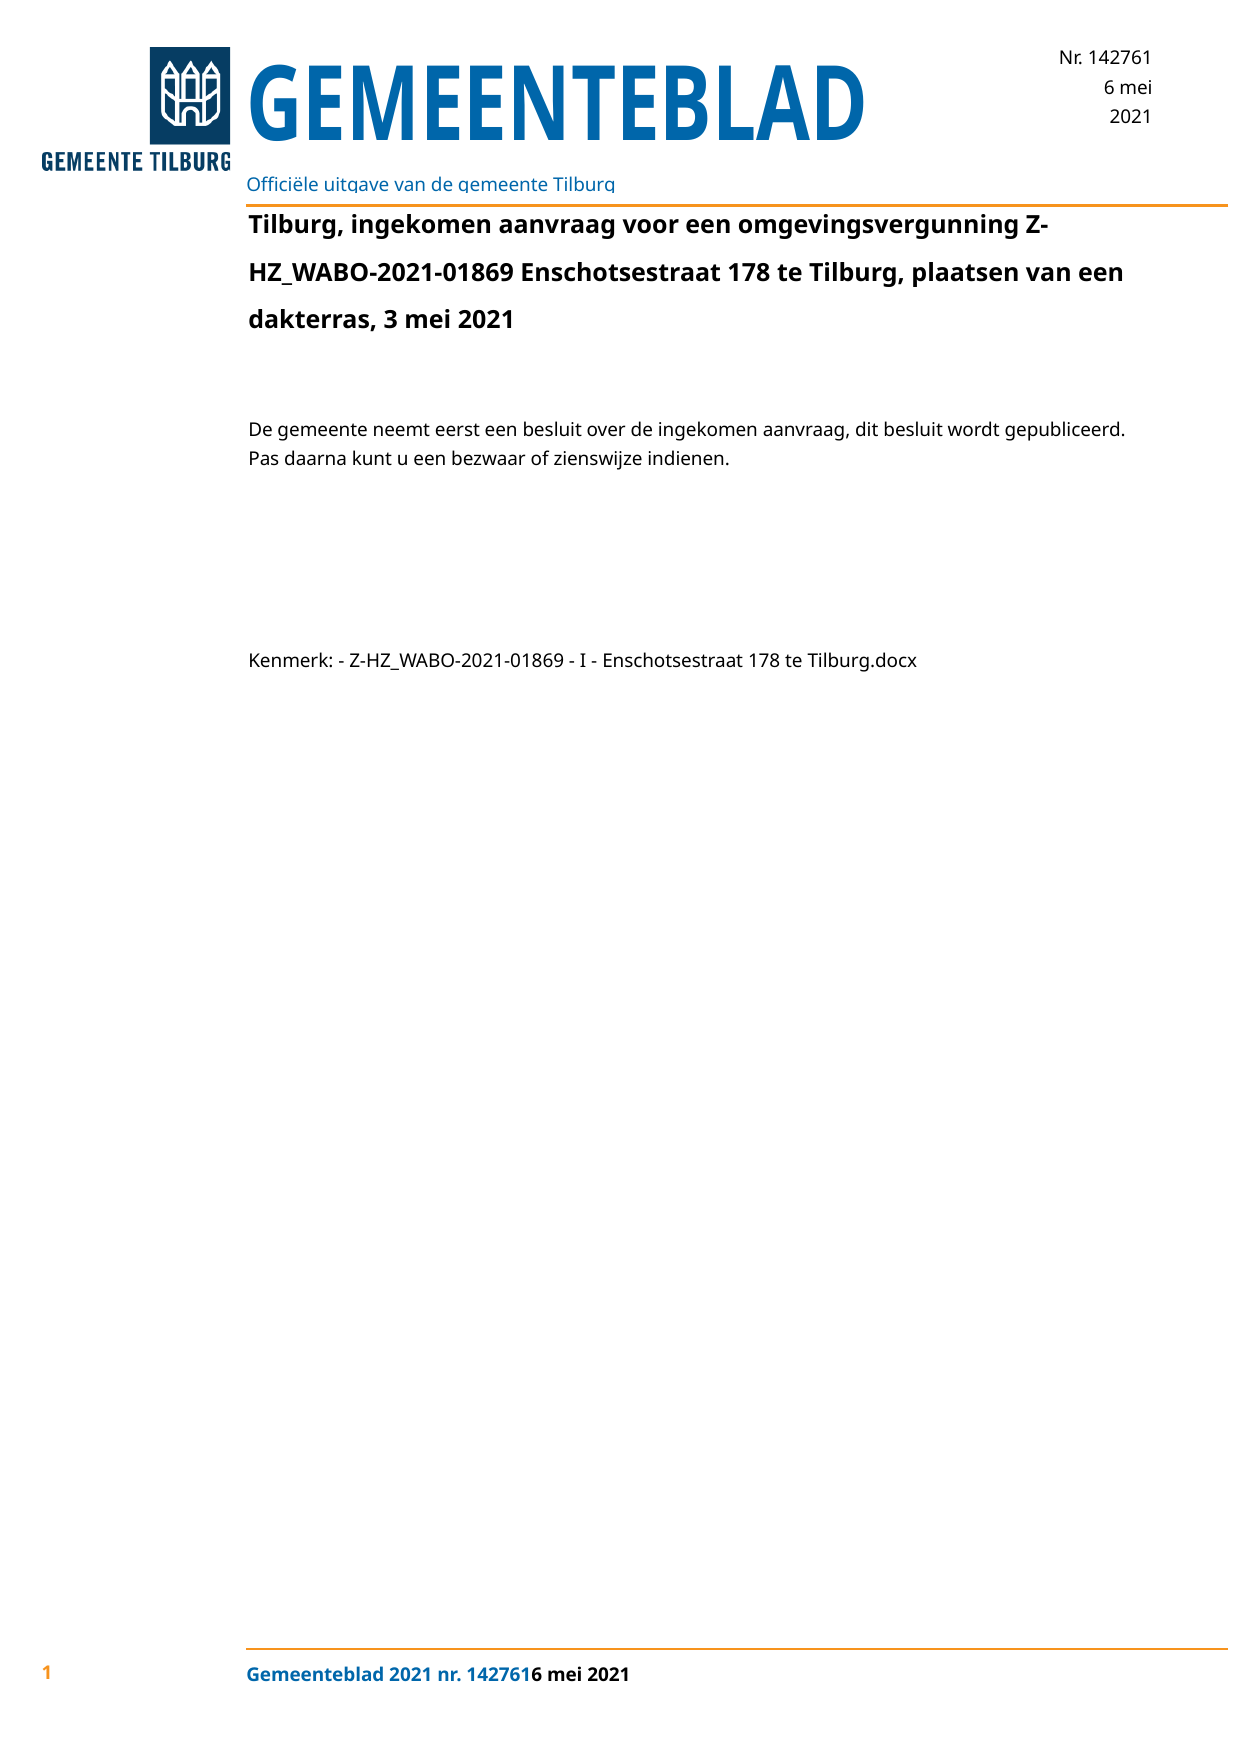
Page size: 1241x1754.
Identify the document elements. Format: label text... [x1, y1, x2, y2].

text Kenmerk: - Z-HZ_WABO-2021-01869 - I - Enschotsestraat 178 te Tilburg.docx [248, 647, 1152, 673]
text De gemeente neemt eerst een besluit over de ingekomen aanvraag, dit besluit wordt gepubliceerd. Pas daarna kunt u een bezwaar of zienswijze indienen. [248, 416, 1152, 471]
text Tilburg, ingekomen aanvraag voor een omgevingsvergunning Z-HZ_WABO-2021-01869 Enschotsestraat 178 te Tilburg, plaatsen van een dakterras, 3 mei 2021 [248, 207, 1152, 336]
picture [41, 47, 231, 172]
